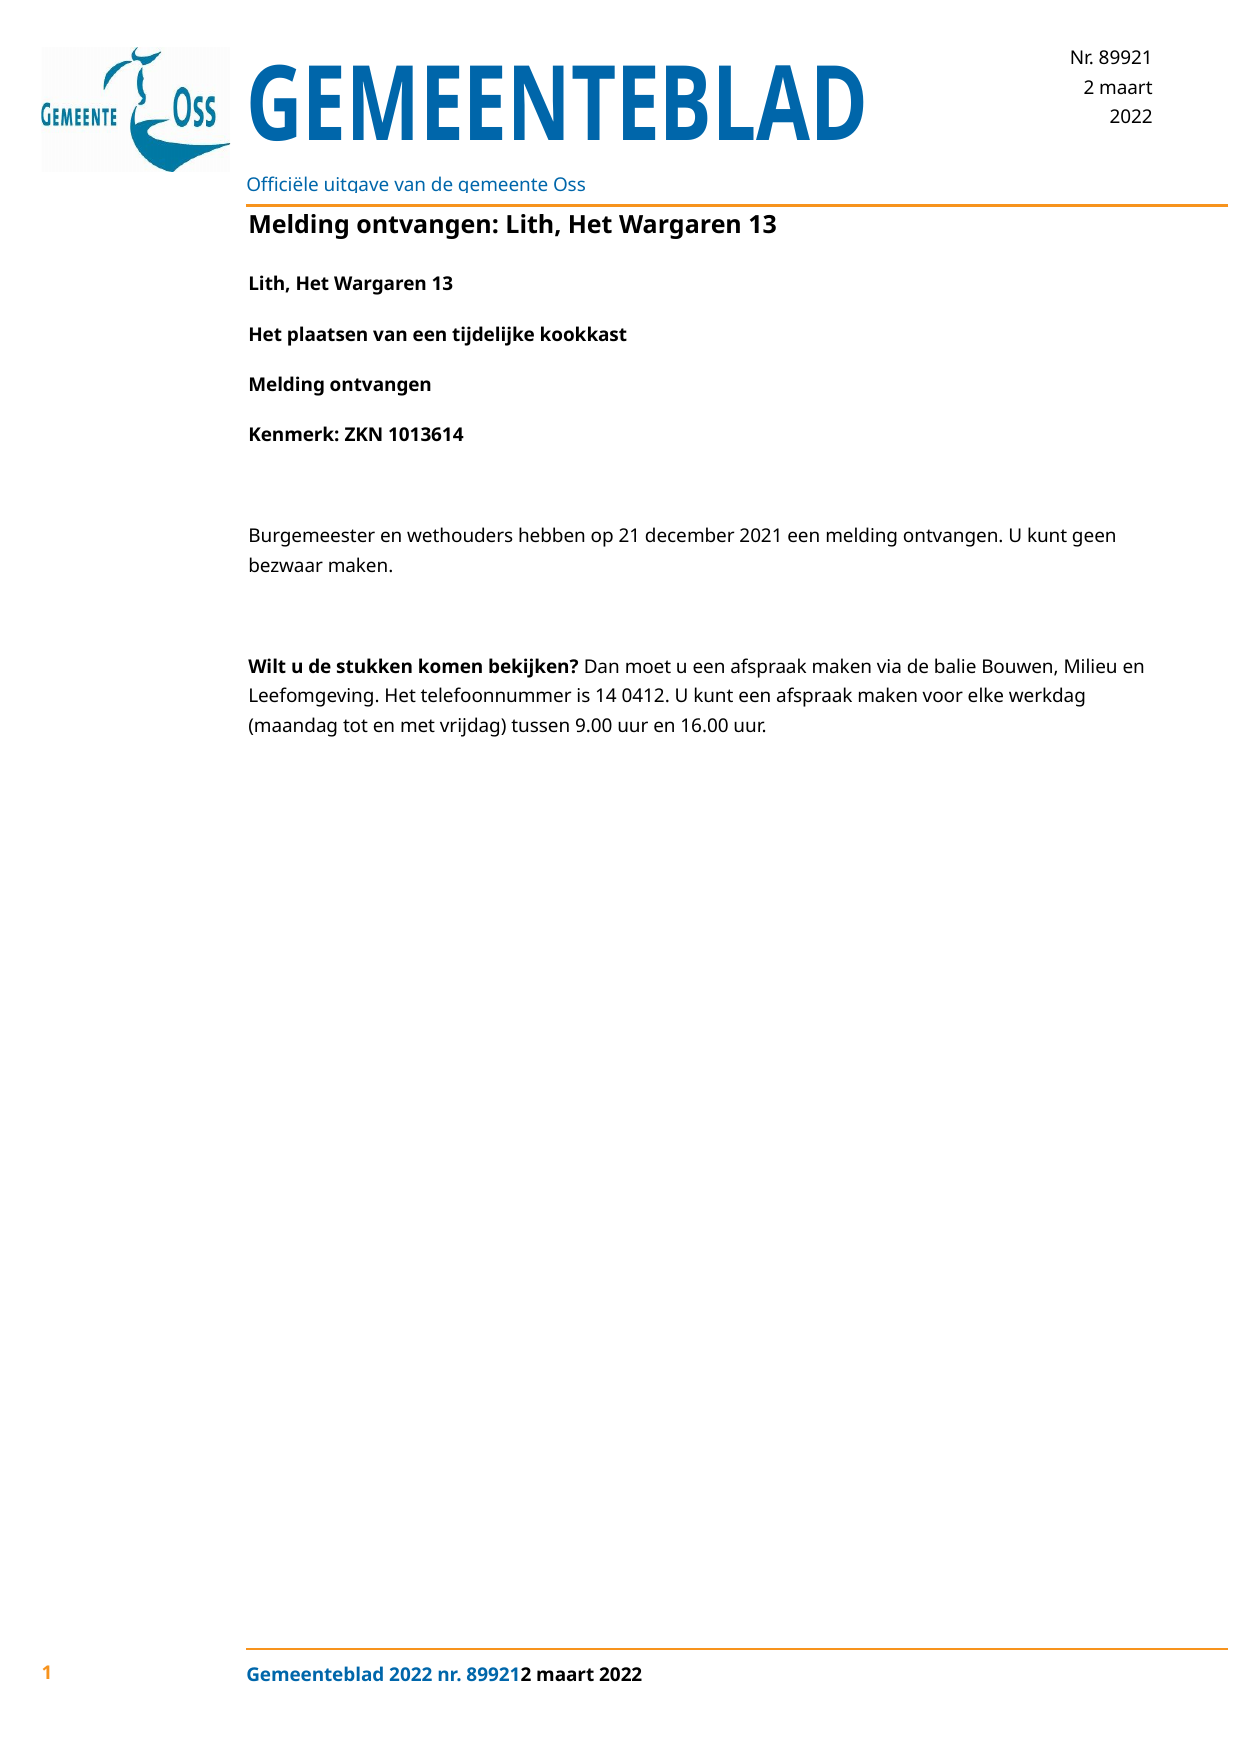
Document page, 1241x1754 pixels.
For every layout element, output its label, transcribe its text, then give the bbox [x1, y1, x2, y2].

text Lith, Het Wargaren 13 [248, 270, 1152, 296]
text Kenmerk: ZKN 1013614 [248, 422, 1152, 447]
text Het plaatsen van een tijdelijke kookkast [248, 321, 1152, 346]
text Wilt u de stukken komen bekijken? Dan moet u een afspraak maken via de balie Bouwen, Milieu en Leefomgeving. Het telefoonnummer is 14 0412. U kunt een afspraak maken voor elke werkdag (maandag tot en met vrijdag) tussen 9.00 uur en 16.00 uur. [248, 653, 1152, 738]
picture [41, 47, 231, 172]
text Burgemeester en wethouders hebben op 21 december 2021 een melding ontvangen. U kunt geen bezwaar maken. [248, 522, 1152, 578]
text Melding ontvangen [248, 371, 1152, 397]
text Melding ontvangen: Lith, Het Wargaren 13 [248, 207, 1152, 241]
